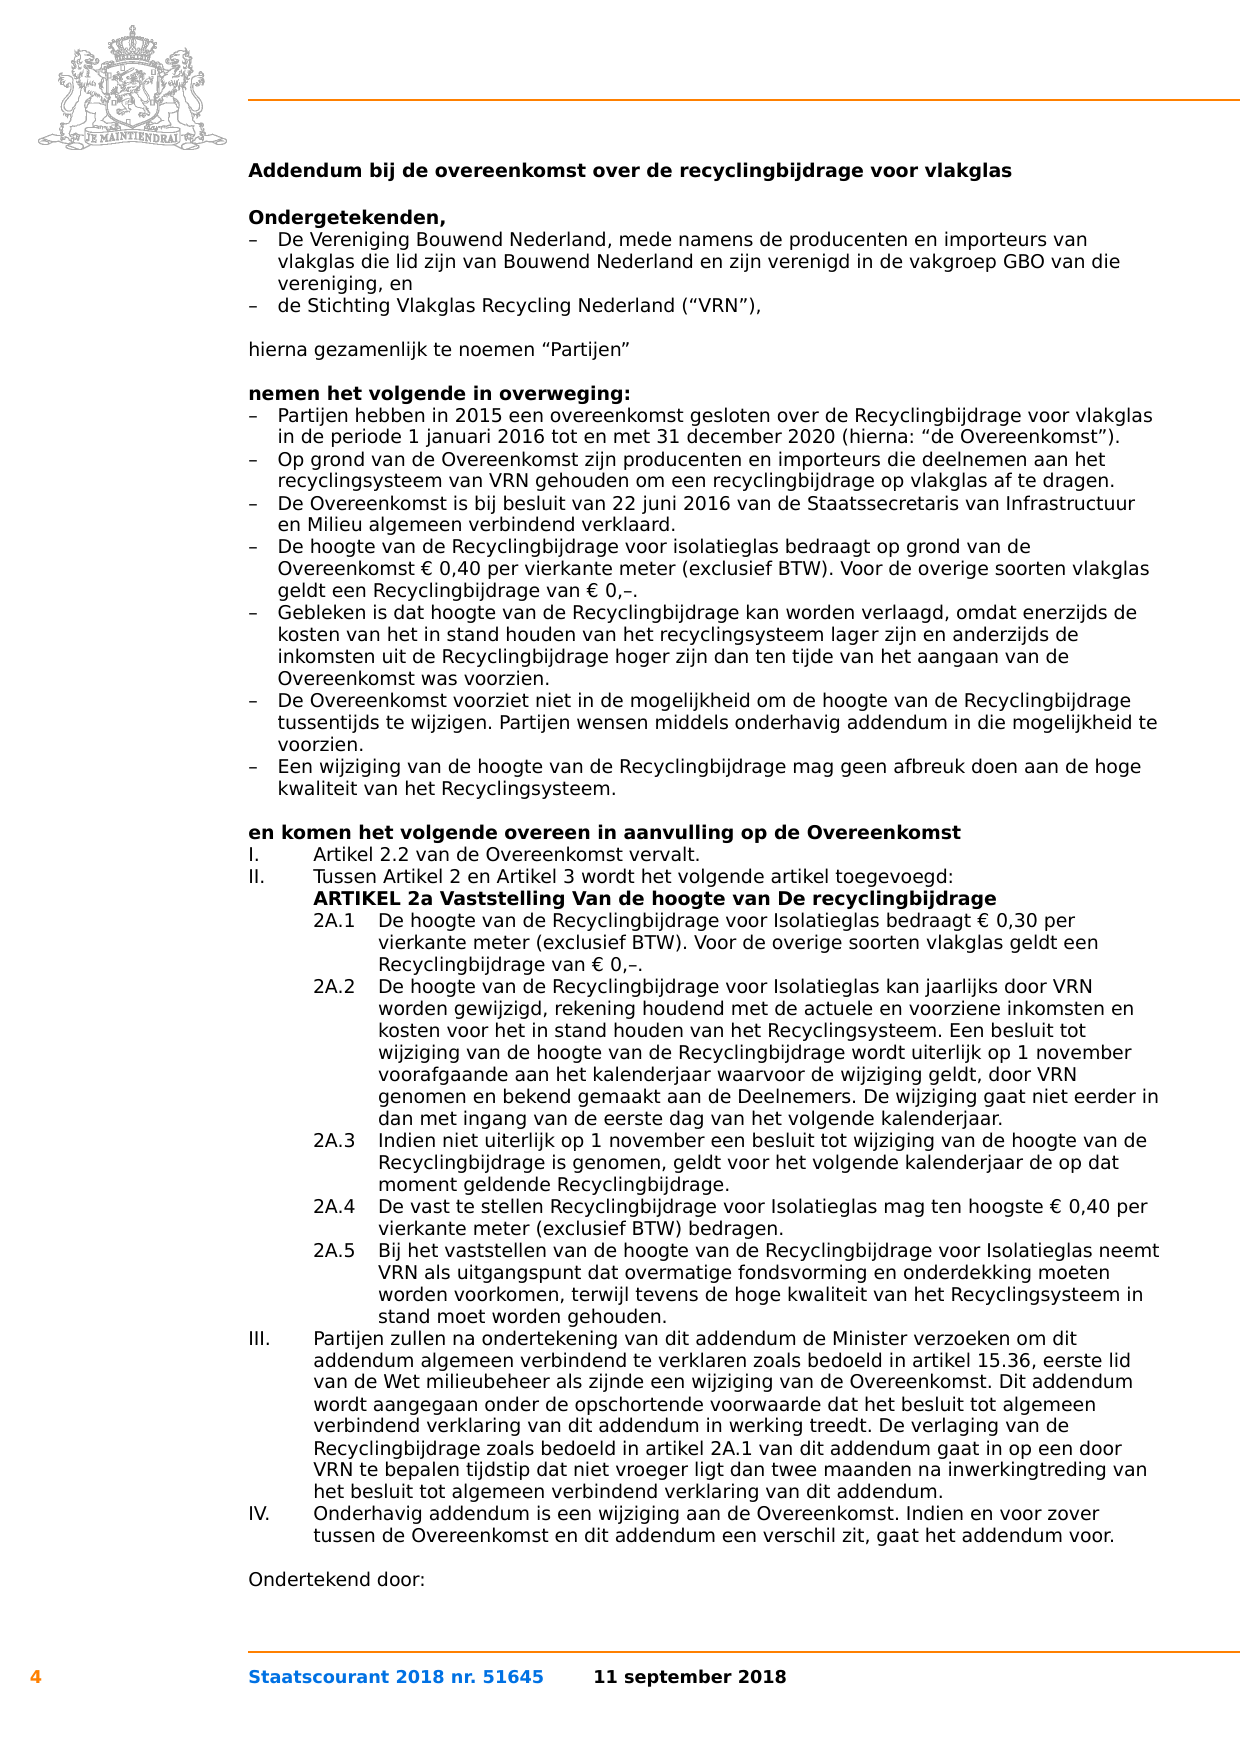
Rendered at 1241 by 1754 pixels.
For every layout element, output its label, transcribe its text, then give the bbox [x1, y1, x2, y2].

text I. Artikel 2.2 van de Overeenkomst vervalt. [248, 844, 1163, 866]
text IV. Onderhavig addendum is een wijziging aan de Overeenkomst. Indien en voor zover tussen de Overeenkomst en dit addendum een verschil zit, gaat het addendum voor. [248, 1503, 1163, 1547]
text – De Overeenkomst voorziet niet in de mogelijkheid om de hoogte van de Recyclingbijdrage tussentijds te wijzigen. Partijen wensen middels onderhavig addendum in die mogelijkheid te voorzien. [248, 690, 1163, 756]
text 2A.1 De hoogte van de Recyclingbijdrage voor Isolatieglas bedraagt € 0,30 per vierkante meter (exclusief BTW). Voor de overige soorten vlakglas geldt een Recyclingbijdrage van € 0,–. [313, 910, 1163, 976]
text Ondergetekenden, [248, 207, 1163, 229]
text – Op grond van de Overeenkomst zijn producenten en importeurs die deelnemen aan het recyclingsysteem van VRN gehouden om een recyclingbijdrage op vlakglas af te dragen. [248, 448, 1163, 492]
text – De Vereniging Bouwend Nederland, mede namens de producenten en importeurs van vlakglas die lid zijn van Bouwend Nederland en zijn verenigd in de vakgroep GBO van die vereniging, en [248, 229, 1163, 295]
text – Partijen hebben in 2015 een overeenkomst gesloten over de Recyclingbijdrage voor vlakglas in de periode 1 januari 2016 tot en met 31 december 2020 (hierna: “de Overeenkomst”). [248, 404, 1163, 448]
text en komen het volgende overeen in aanvulling op de Overeenkomst [248, 822, 1163, 844]
text III. Partijen zullen na ondertekening van dit addendum de Minister verzoeken om dit addendum algemeen verbindend te verklaren zoals bedoeld in artikel 15.36, eerste lid van de Wet milieubeheer als zijnde een wijziging van de Overeenkomst. Dit addendum wordt aangegaan onder de opschortende voorwaarde dat het besluit tot algemeen verbindend verklaring van dit addendum in werking treedt. De verlaging van de Recyclingbijdrage zoals bedoeld in artikel 2A.1 van dit addendum gaat in op een door VRN te bepalen tijdstip dat niet vroeger ligt dan twee maanden na inwerkingtreding van het besluit tot algemeen verbindend verklaring van dit addendum. [248, 1327, 1163, 1503]
text ARTIKEL 2a Vaststelling Van de hoogte van De recyclingbijdrage [313, 888, 1163, 910]
text nemen het volgende in overweging: [248, 382, 1163, 404]
text hierna gezamenlijk te noemen “Partijen” [248, 339, 1163, 361]
subtitle Addendum bij de overeenkomst over de recyclingbijdrage voor vlakglas [248, 160, 1163, 182]
text – Een wijziging van de hoogte van de Recyclingbijdrage mag geen afbreuk doen aan de hoge kwaliteit van het Recyclingsysteem. [248, 756, 1163, 800]
picture [38, 25, 227, 150]
text 2A.2 De hoogte van de Recyclingbijdrage voor Isolatieglas kan jaarlijks door VRN worden gewijzigd, rekening houdend met de actuele en voorziene inkomsten en kosten voor het in stand houden van het Recyclingsysteem. Een besluit tot wijziging van de hoogte van de Recyclingbijdrage wordt uiterlijk op 1 november voorafgaande aan het kalenderjaar waarvoor de wijziging geldt, door VRN genomen en bekend gemaakt aan de Deelnemers. De wijziging gaat niet eerder in dan met ingang van de eerste dag van het volgende kalenderjaar. [313, 976, 1163, 1130]
text – De Overeenkomst is bij besluit van 22 juni 2016 van de Staatssecretaris van Infrastructuur en Milieu algemeen verbindend verklaard. [248, 492, 1163, 536]
text 2A.4 De vast te stellen Recyclingbijdrage voor Isolatieglas mag ten hoogste € 0,40 per vierkante meter (exclusief BTW) bedragen. [313, 1196, 1163, 1239]
text Ondertekend door: [248, 1569, 1163, 1591]
text II. Tussen Artikel 2 en Artikel 3 wordt het volgende artikel toegevoegd: [248, 866, 1163, 888]
text 2A.5 Bij het vaststellen van de hoogte van de Recyclingbijdrage voor Isolatieglas neemt VRN als uitgangspunt dat overmatige fondsvorming en onderdekking moeten worden voorkomen, terwijl tevens de hoge kwaliteit van het Recyclingsysteem in stand moet worden gehouden. [313, 1239, 1163, 1327]
text – de Stichting Vlakglas Recycling Nederland (“VRN”), [248, 295, 1163, 317]
text – Gebleken is dat hoogte van de Recyclingbijdrage kan worden verlaagd, omdat enerzijds de kosten van het in stand houden van het recyclingsysteem lager zijn en anderzijds de inkomsten uit de Recyclingbijdrage hoger zijn dan ten tijde van het aangaan van de Overeenkomst was voorzien. [248, 602, 1163, 690]
text 2A.3 Indien niet uiterlijk op 1 november een besluit tot wijziging van de hoogte van de Recyclingbijdrage is genomen, geldt voor het volgende kalenderjaar de op dat moment geldende Recyclingbijdrage. [313, 1130, 1163, 1196]
text – De hoogte van de Recyclingbijdrage voor isolatieglas bedraagt op grond van de Overeenkomst € 0,40 per vierkante meter (exclusief BTW). Voor de overige soorten vlakglas geldt een Recyclingbijdrage van € 0,–. [248, 536, 1163, 602]
